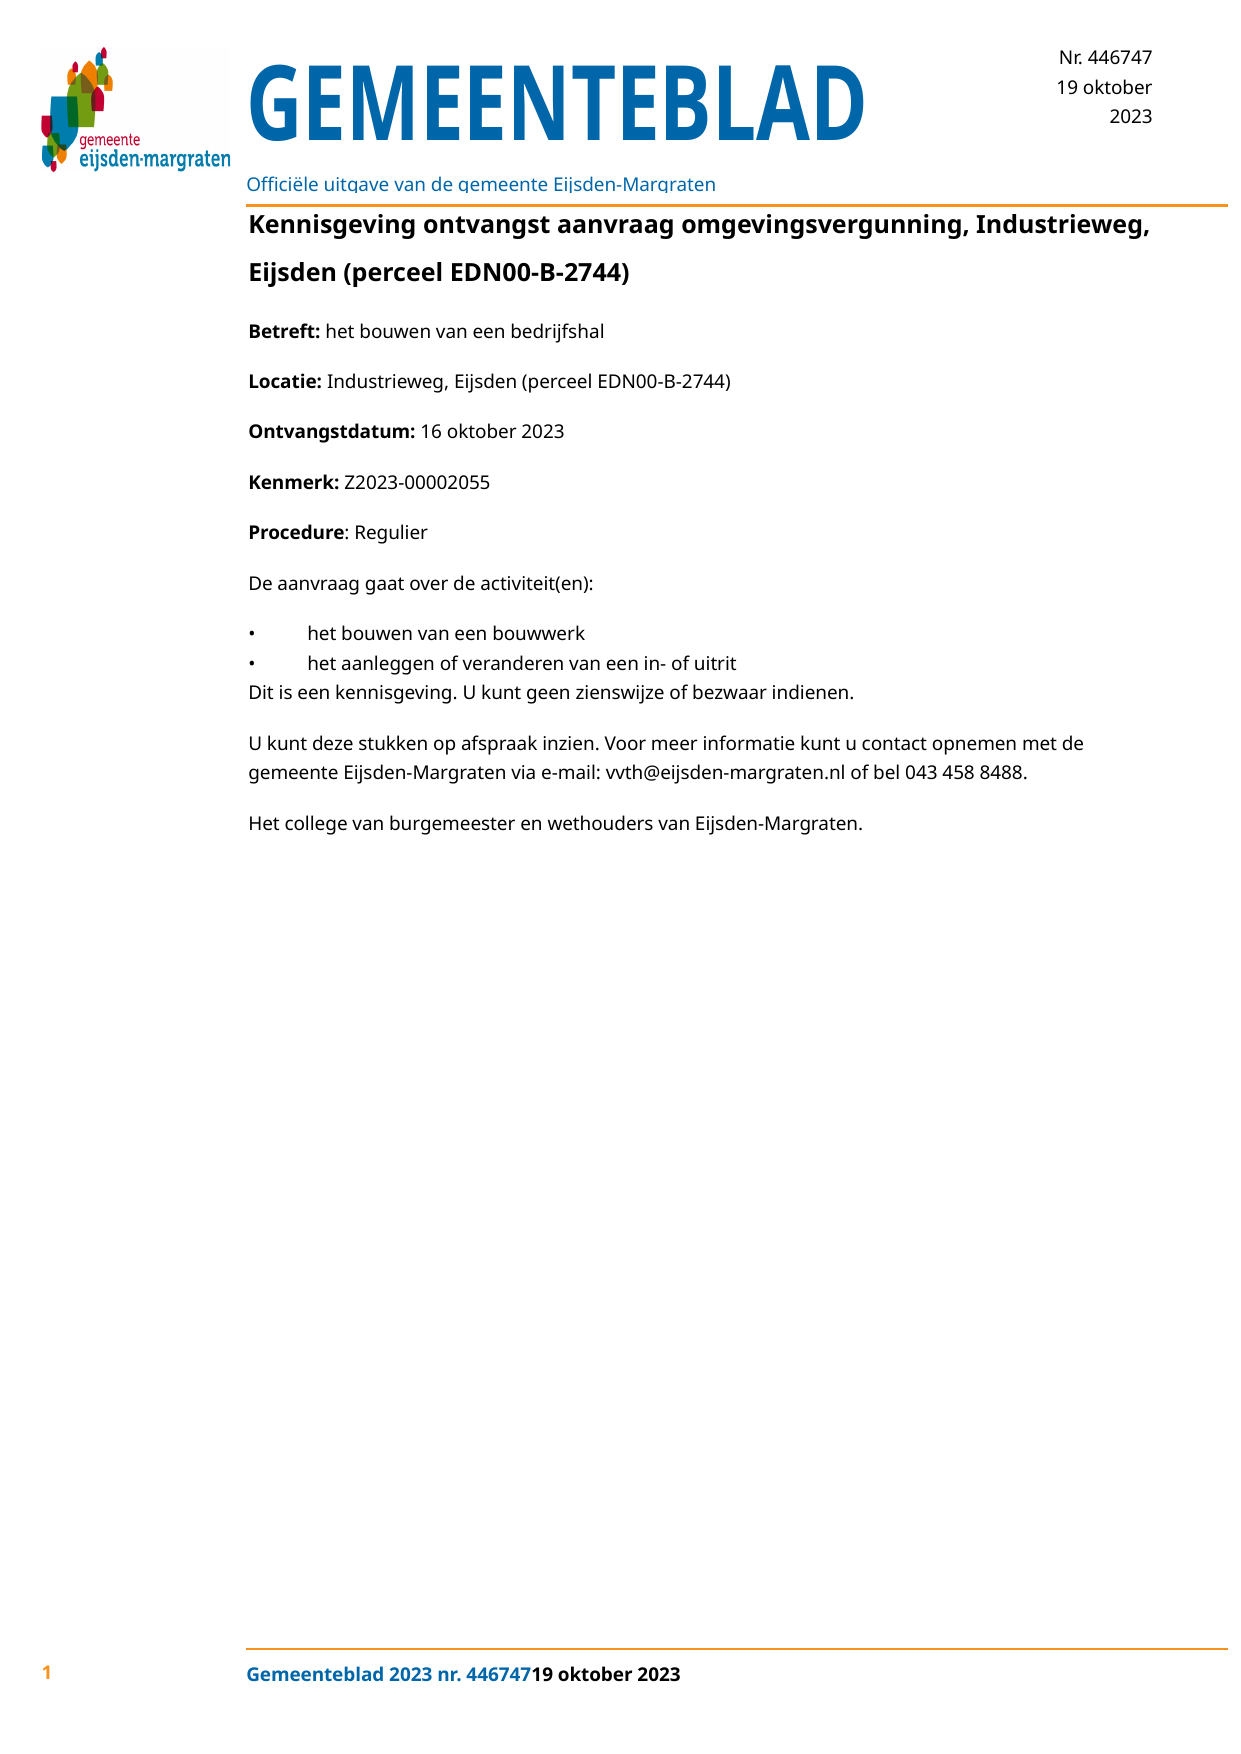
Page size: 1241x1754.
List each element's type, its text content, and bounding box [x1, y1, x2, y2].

list het aanleggen of veranderen van een in- of uitrit [248, 650, 1152, 676]
text Dit is een kennisgeving. U kunt geen zienswijze of bezwaar indienen. [248, 679, 1152, 705]
text Betreft: het bouwen van een bedrijfsh­al [248, 318, 1152, 344]
picture [41, 47, 231, 172]
text Kenmerk: Z2023-00002055 [248, 469, 1152, 495]
text Ontvangstdatum: 16 oktober 2023 [248, 419, 1152, 444]
text De aanvraag gaat over de activiteit(en): [248, 570, 1152, 596]
text U kunt deze stukken op afspraak inzien. Voor meer informatie kunt u contact opnemen met de gemeente Eijsden-Margraten via e-mail: vvth@eijsden-margraten.nl of bel 043 458 8488. [248, 730, 1152, 785]
text Locatie: Industrieweg, Eijsden (perceel EDN00-B-2744) [248, 368, 1152, 394]
list het bouwen van een bouwwerk [248, 620, 1152, 646]
text Het college van burgemeester en wethouders van Eijsden-Margraten. [248, 810, 1152, 836]
text Kennisgeving ontvangst aanvraag omgevingsvergunning, Industrieweg, Eijsden (perceel EDN00-B-2744) [248, 207, 1152, 288]
text Procedure: Regulier [248, 519, 1152, 545]
